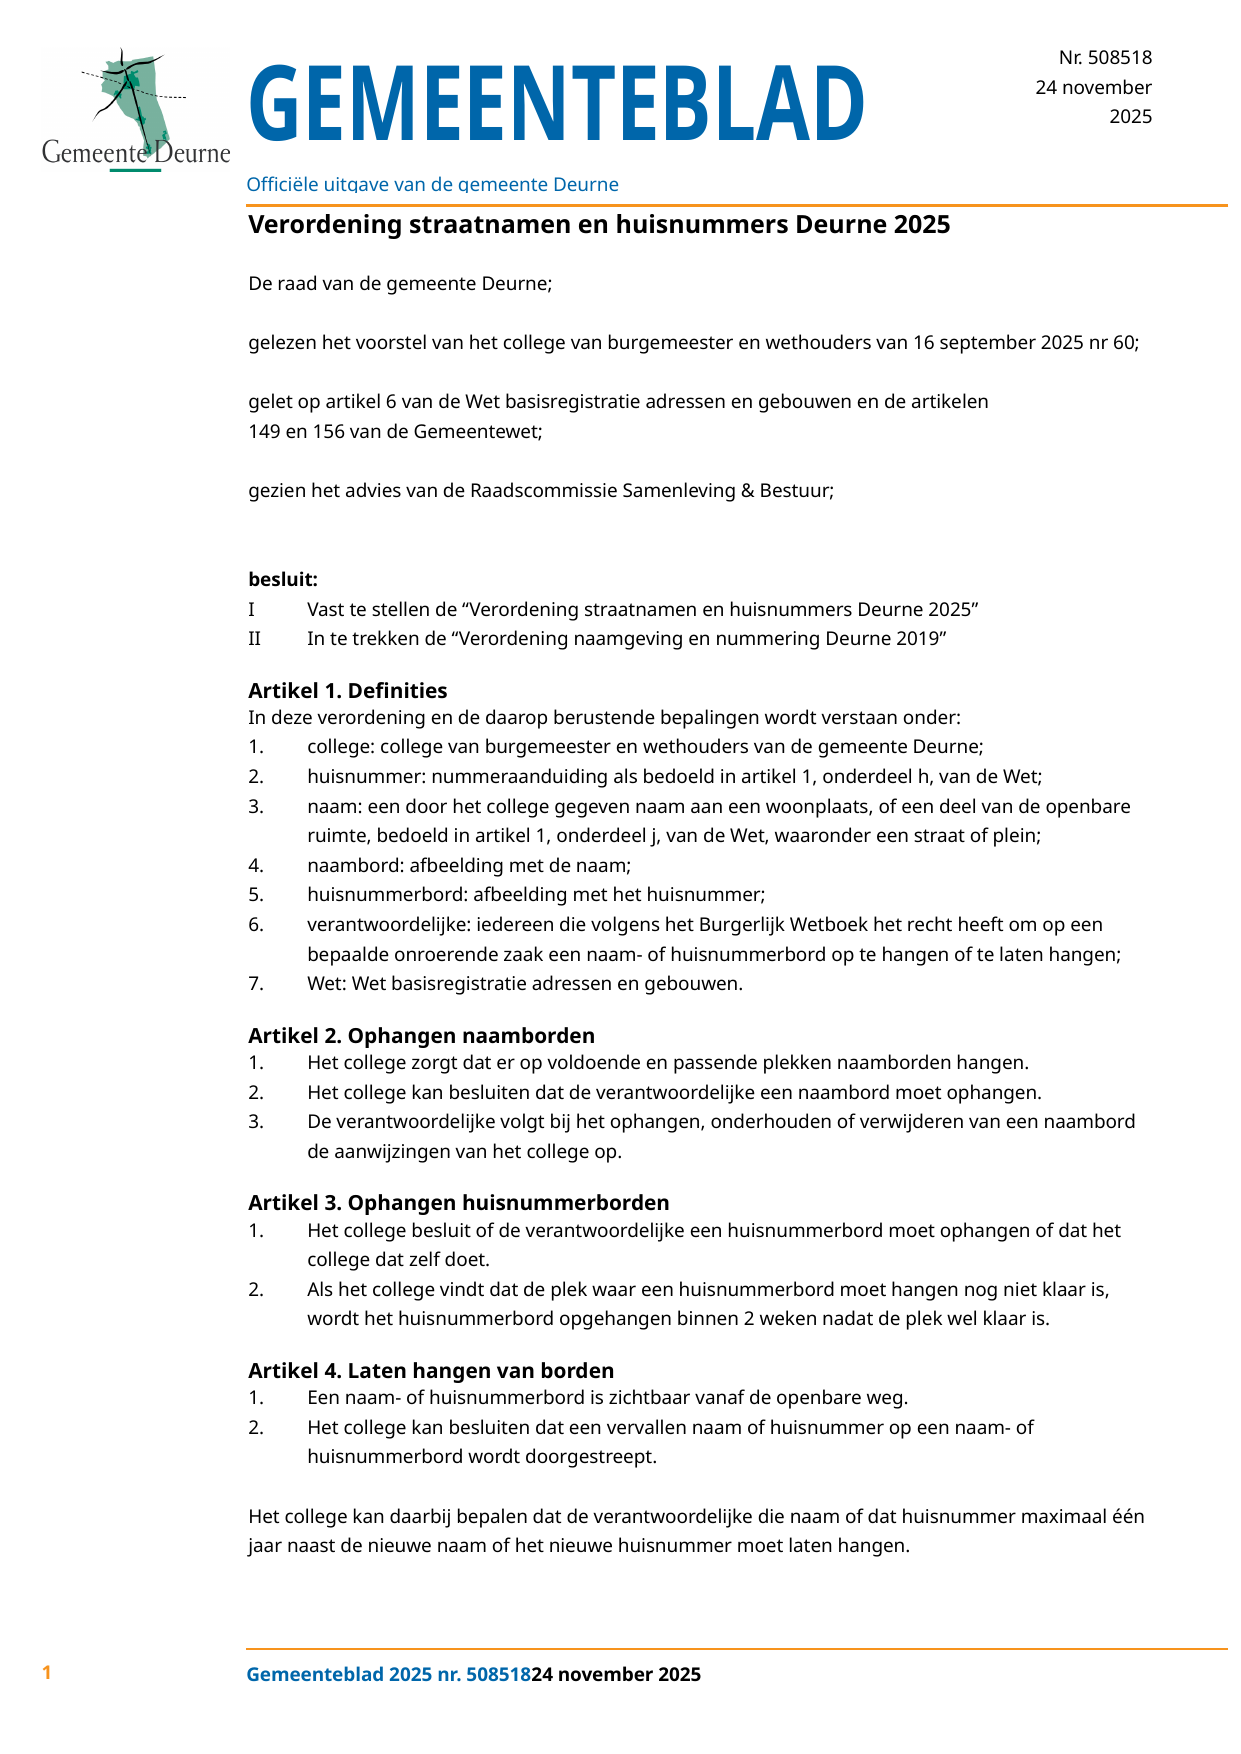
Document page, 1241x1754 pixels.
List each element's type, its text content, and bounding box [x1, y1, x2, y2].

text Het college kan daarbij bepalen dat de verantwoordelijke die naam of dat huisnummer maximaal één jaar naast de nieuwe naam of het nieuwe huisnummer moet laten hangen. [248, 1503, 1152, 1558]
list Een naam- of huisnummerbord is zichtbaar vanaf de openbare weg. [248, 1384, 1152, 1410]
list huisnummerbord: afbeelding met het huisnummer; [248, 882, 1152, 907]
text gezien het advies van de Raadscommissie Samenleving & Bestuur; [248, 477, 1152, 503]
list Het college kan besluiten dat de verantwoordelijke een naambord moet ophangen. [248, 1079, 1152, 1104]
list Het college besluit of de verantwoordelijke een huisnummerbord moet ophangen of dat het college dat zelf doet. [248, 1217, 1152, 1272]
text Artikel 1. Definities [248, 676, 1152, 704]
list Wet: Wet basisregistratie adressen en gebouwen. [248, 970, 1152, 996]
picture [41, 47, 231, 172]
text Artikel 2. Ophangen naamborden [248, 1021, 1152, 1049]
list In te trekken de “Verordening naamgeving en nummering Deurne 2019” [248, 625, 1152, 651]
text De raad van de gemeente Deurne; [248, 270, 1152, 296]
text In deze verordening en de daarop berustende bepalingen wordt verstaan onder: [248, 704, 1152, 730]
list naambord: afbeelding met de naam; [248, 852, 1152, 878]
list huisnummer: nummeraanduiding als bedoeld in artikel 1, onderdeel h, van de Wet; [248, 763, 1152, 789]
list De verantwoordelijke volgt bij het ophangen, onderhouden of verwijderen van een naambord de aanwijzingen van het college op. [248, 1108, 1152, 1164]
text Verordening straatnamen en huisnummers Deurne 2025 [248, 207, 1152, 241]
text Artikel 4. Laten hangen van borden [248, 1356, 1152, 1384]
list Het college kan besluiten dat een vervallen naam of huisnummer op een naam- of huisnummerbord wordt doorgestreept. [248, 1414, 1152, 1469]
list Het college zorgt dat er op voldoende en passende plekken naamborden hangen. [248, 1049, 1152, 1075]
text gelezen het voorstel van het college van burgemeester en wethouders van 16 september 2025 nr 60; [248, 329, 1152, 355]
text Artikel 3. Ophangen huisnummerborden [248, 1188, 1152, 1217]
text gelet op artikel 6 van de Wet basisregistratie adressen en gebouwen en de artikelen [248, 389, 1152, 414]
list college: college van burgemeester en wethouders van de gemeente Deurne; [248, 734, 1152, 759]
text 149 en 156 van de Gemeentewet; [248, 418, 1152, 444]
text besluit: [248, 566, 1152, 592]
list Als het college vindt dat de plek waar een huisnummerbord moet hangen nog niet klaar is, wordt het huisnummerbord opgehangen binnen 2 weken nadat de plek wel klaar is. [248, 1276, 1152, 1331]
list Vast te stellen de “Verordening straatnamen en huisnummers Deurne 2025” [248, 596, 1152, 621]
list naam: een door het college gegeven naam aan een woonplaats, of een deel van de openbare ruimte, bedoeld in artikel 1, onderdeel j, van de Wet, waaronder een straat of plein; [248, 793, 1152, 848]
list verantwoordelijke: iedereen die volgens het Burgerlijk Wetboek het recht heeft om op een bepaalde onroerende zaak een naam- of huisnummerbord op te hangen of te laten hangen; [248, 911, 1152, 967]
